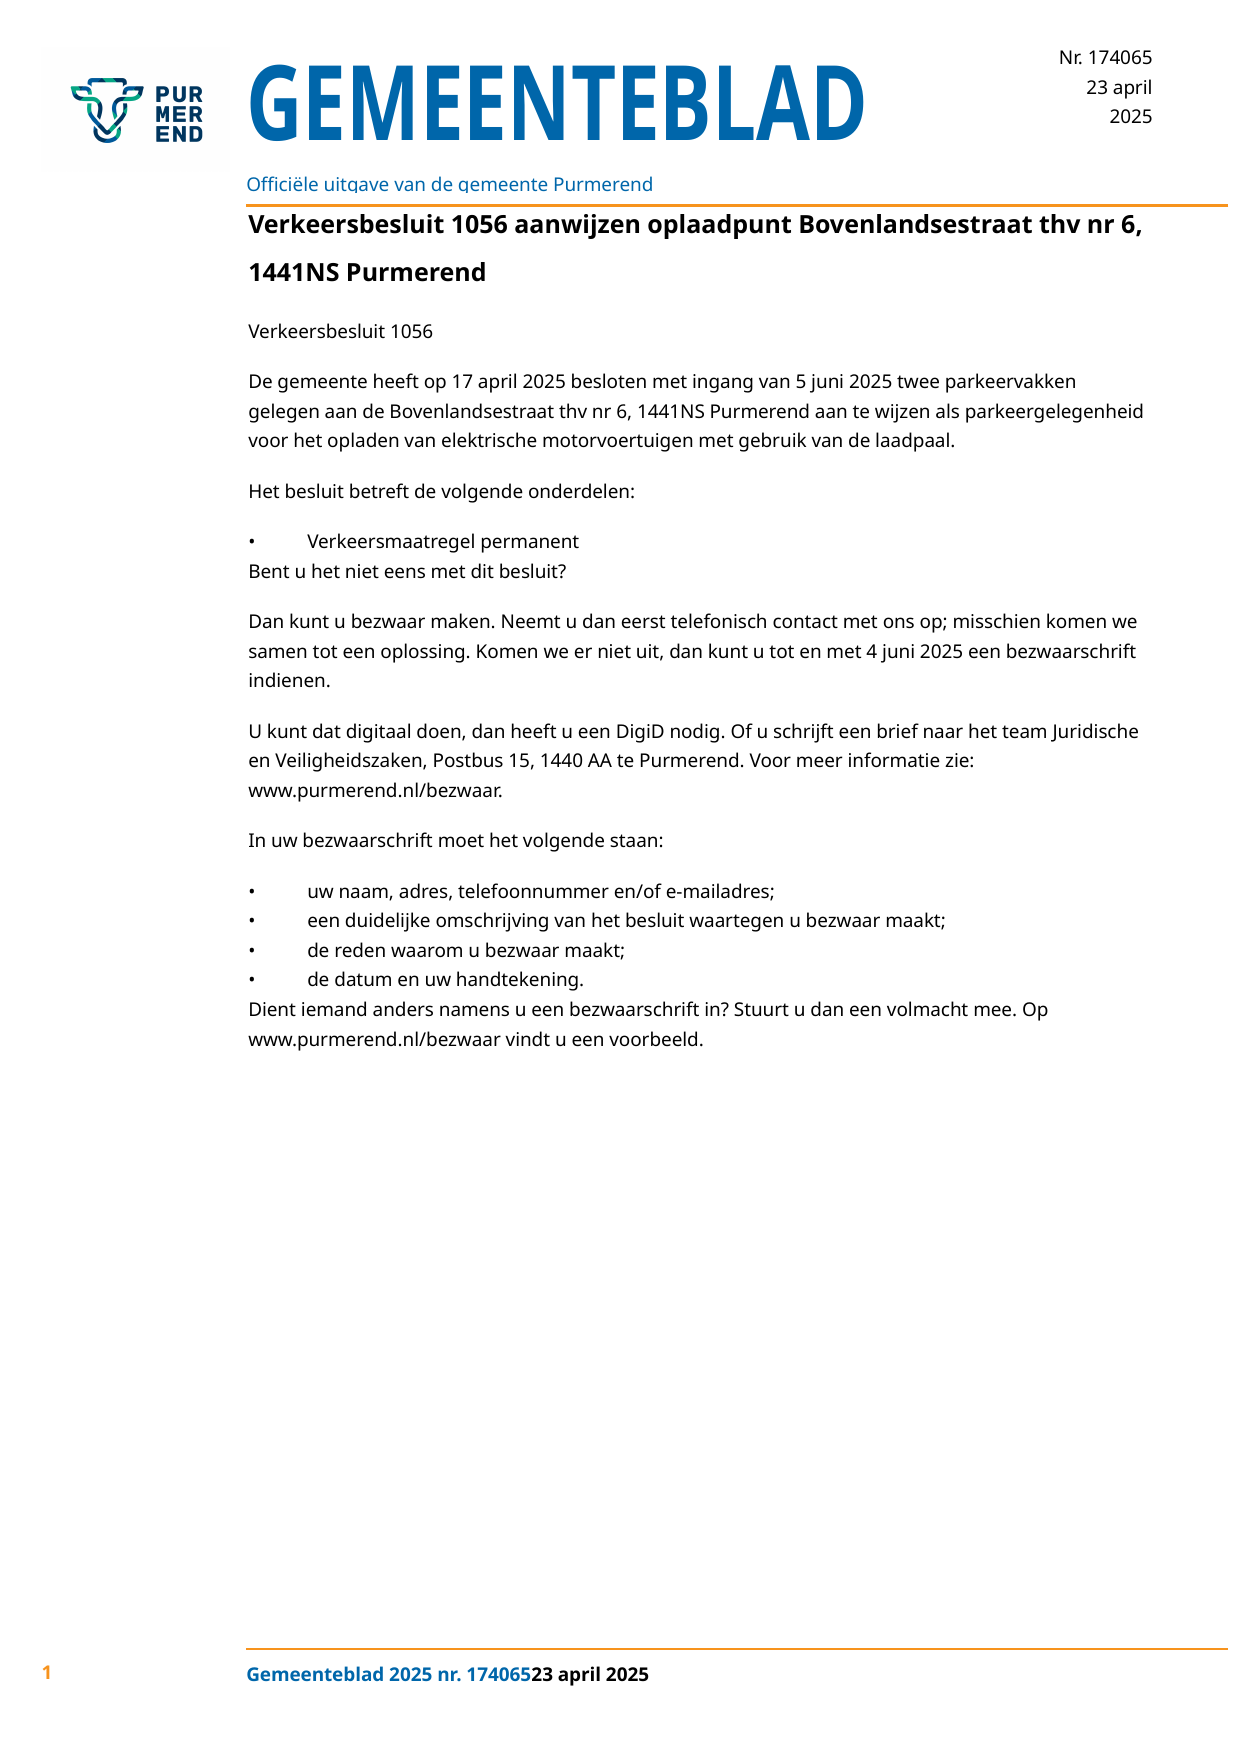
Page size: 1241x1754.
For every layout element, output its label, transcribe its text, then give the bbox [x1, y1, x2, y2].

text Bent u het niet eens met dit besluit? [248, 558, 1152, 584]
text Dan kunt u bezwaar maken. Neemt u dan eerst telefonisch contact met ons op; misschien komen we samen tot een oplossing. Komen we er niet uit, dan kunt u tot en met 4 juni 2025 een bezwaarschrift indienen. [248, 608, 1152, 693]
list uw naam, adres, telefoonnummer en/of e-mailadres; [248, 878, 1152, 904]
text Verkeersbesluit 1056 [248, 318, 1152, 344]
list Verkeersmaatregel permanent [248, 528, 1152, 554]
text In uw bezwaarschrift moet het volgende staan: [248, 827, 1152, 853]
text Dient iemand anders namens u een bezwaarschrift in? Stuurt u dan een volmacht mee. Op www.purmerend.nl/bezwaar vindt u een voorbeeld. [248, 996, 1152, 1052]
list de reden waarom u bezwaar maakt; [248, 937, 1152, 963]
list een duidelijke omschrijving van het besluit waartegen u bezwaar maakt; [248, 907, 1152, 933]
text Verkeersbesluit 1056 aanwijzen oplaadpunt Bovenlandsestraat thv nr 6, 1441NS Purmerend [248, 207, 1152, 288]
list de datum en uw handtekening. [248, 967, 1152, 992]
text De gemeente heeft op 17 april 2025 besloten met ingang van 5 juni 2025 twee parkeervakken gelegen aan de Bovenlandsestraat thv nr 6, 1441NS Purmerend aan te wijzen als parkeergelegenheid voor het opladen van elektrische motorvoertuigen met gebruik van de laadpaal. [248, 368, 1152, 453]
text Het besluit betreft de volgende onderdelen: [248, 478, 1152, 504]
picture [41, 47, 231, 172]
text U kunt dat digitaal doen, dan heeft u een DigiD nodig. Of u schrijft een brief naar het team Juridische en Veiligheidszaken, Postbus 15, 1440 AA te Purmerend. Voor meer informatie zie: www.purmerend.nl/bezwaar. [248, 718, 1152, 803]
